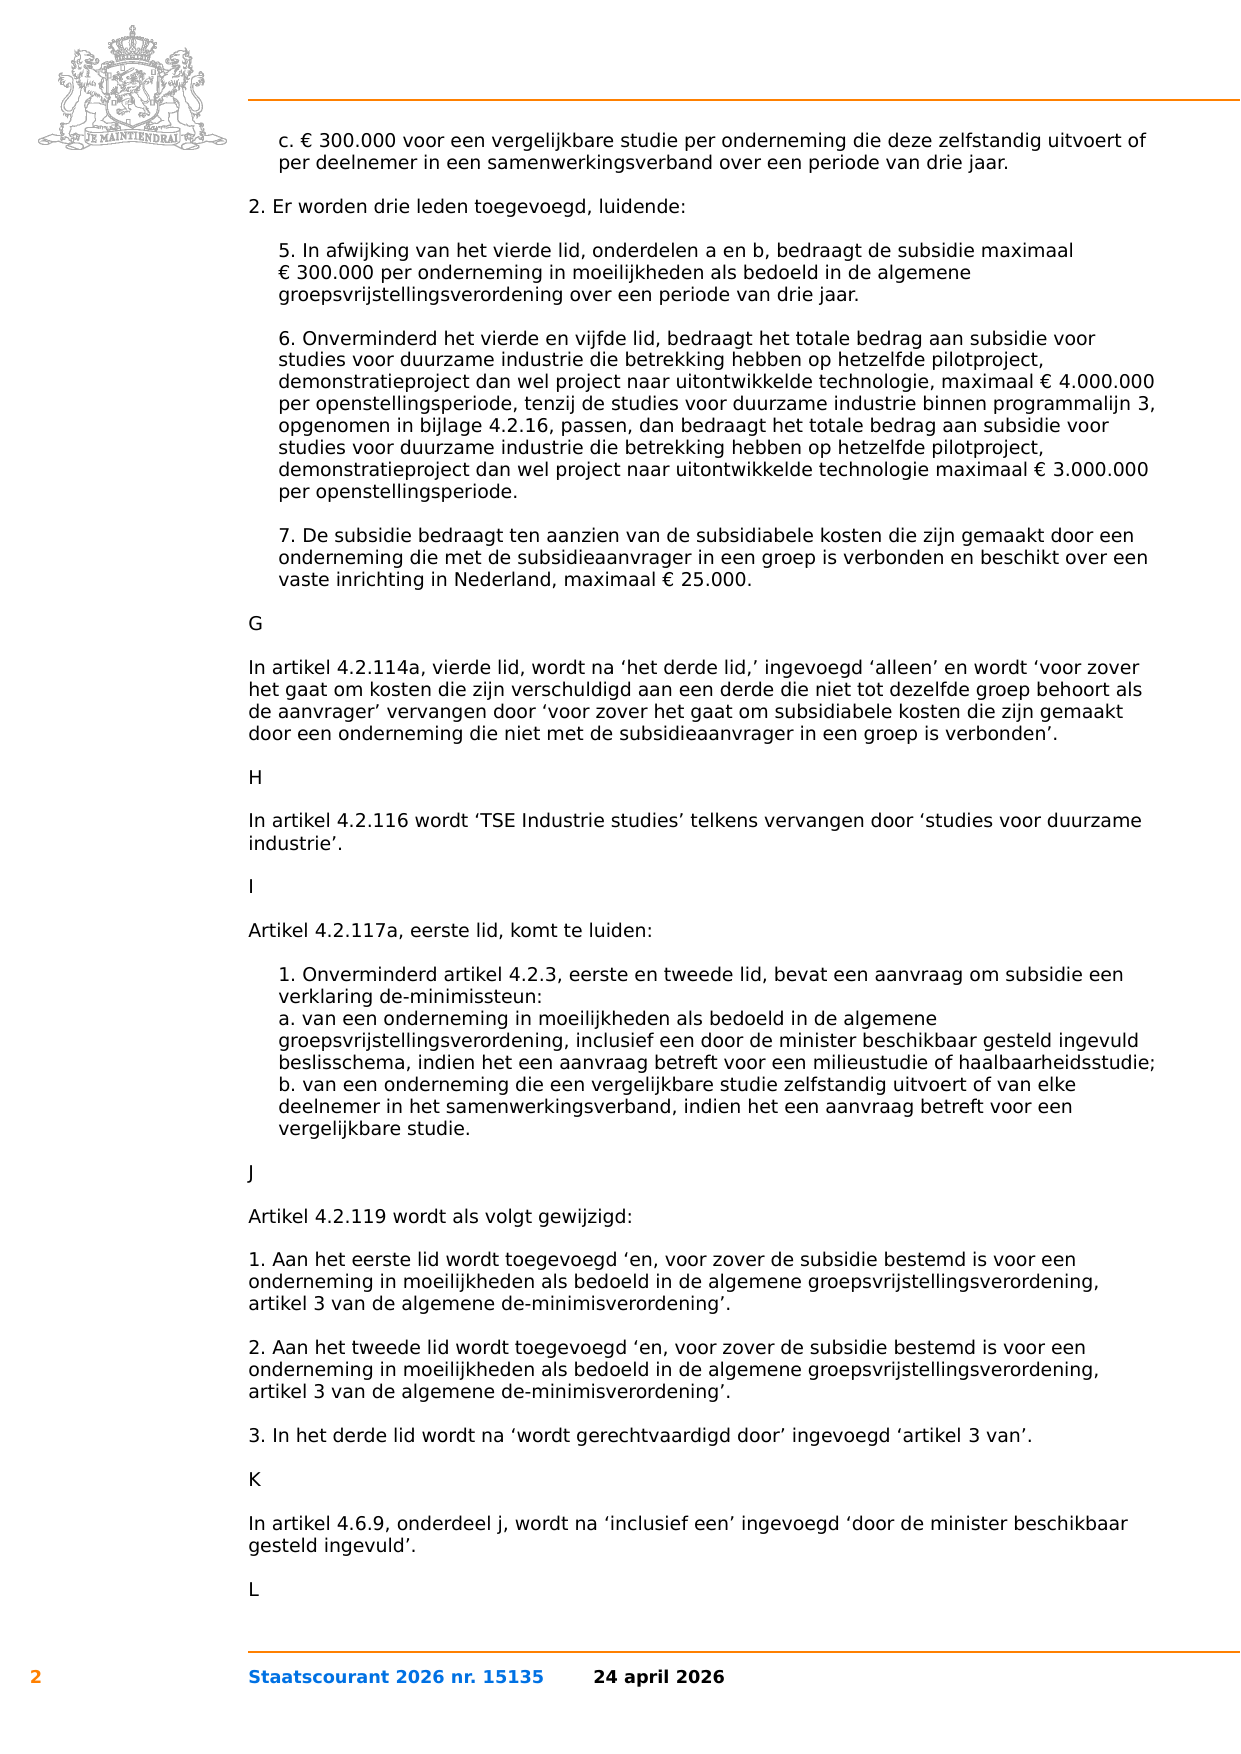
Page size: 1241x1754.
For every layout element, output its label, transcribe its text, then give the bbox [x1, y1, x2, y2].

text In artikel 4.2.114a, vierde lid, wordt na ‘het derde lid,’ ingevoegd ‘alleen’ en wordt ‘voor zover het gaat om kosten die zijn verschuldigd aan een derde die niet tot dezelfde groep behoort als de aanvrager’ vervangen door ‘voor zover het gaat om subsidiabele kosten die zijn gemaakt door een onderneming die niet met de subsidieaanvrager in een groep is verbonden’. [248, 657, 1163, 745]
text L [248, 1578, 1163, 1601]
text 7. De subsidie bedraagt ten aanzien van de subsidiabele kosten die zijn gemaakt door een onderneming die met de subsidieaanvrager in een groep is verbonden en beschikt over een vaste inrichting in Nederland, maximaal € 25.000. [278, 525, 1163, 591]
text Artikel 4.2.119 wordt als volgt gewijzigd: [248, 1206, 1163, 1227]
picture [38, 25, 227, 150]
text 1. Aan het eerste lid wordt toegevoegd ‘en, voor zover de subsidie bestemd is voor een onderneming in moeilijkheden als bedoeld in de algemene groepsvrijstellingsverordening, artikel 3 van de algemene de-minimisverordening’. [248, 1249, 1163, 1315]
text 2. Er worden drie leden toegevoegd, luidende: [248, 196, 1163, 218]
text 6. Onverminderd het vierde en vijfde lid, bedraagt het totale bedrag aan subsidie voor studies voor duurzame industrie die betrekking hebben op hetzelfde pilotproject, demonstratieproject dan wel project naar uitontwikkelde technologie, maximaal € 4.000.000 per openstellingsperiode, tenzij de studies voor duurzame industrie binnen programmalijn 3, opgenomen in bijlage 4.2.16, passen, dan bedraagt het totale bedrag aan subsidie voor studies voor duurzame industrie die betrekking hebben op hetzelfde pilotproject, demonstratieproject dan wel project naar uitontwikkelde technologie maximaal € 3.000.000 per openstellingsperiode. [278, 327, 1163, 503]
text Artikel 4.2.117a, eerste lid, komt te luiden: [248, 920, 1163, 942]
text c. € 300.000 voor een vergelijkbare studie per onderneming die deze zelfstandig uitvoert of per deelnemer in een samenwerkingsverband over een periode van drie jaar. [278, 130, 1163, 174]
text b. van een onderneming die een vergelijkbare studie zelfstandig uitvoert of van elke deelnemer in het samenwerkingsverband, indien het een aanvraag betreft voor een vergelijkbare studie. [278, 1074, 1163, 1140]
text In artikel 4.2.116 wordt ‘TSE Industrie studies’ telkens vervangen door ‘studies voor duurzame industrie’. [248, 810, 1163, 854]
text J [248, 1162, 1163, 1184]
text G [248, 613, 1163, 635]
text K [248, 1469, 1163, 1491]
text In artikel 4.6.9, onderdeel j, wordt na ‘inclusief een’ ingevoegd ‘door de minister beschikbaar gesteld ingevuld’. [248, 1513, 1163, 1557]
text 5. In afwijking van het vierde lid, onderdelen a en b, bedraagt de subsidie maximaal € 300.000 per onderneming in moeilijkheden als bedoeld in de algemene groepsvrijstellingsverordening over een periode van drie jaar. [278, 239, 1163, 306]
text H [248, 767, 1163, 788]
text I [248, 876, 1163, 898]
text a. van een onderneming in moeilijkheden als bedoeld in de algemene groepsvrijstellingsverordening, inclusief een door de minister beschikbaar gesteld ingevuld beslisschema, indien het een aanvraag betreft voor een milieustudie of haalbaarheidsstudie; [278, 1008, 1163, 1074]
text 2. Aan het tweede lid wordt toegevoegd ‘en, voor zover de subsidie bestemd is voor een onderneming in moeilijkheden als bedoeld in de algemene groepsvrijstellingsverordening, artikel 3 van de algemene de-minimisverordening’. [248, 1337, 1163, 1403]
text 1. Onverminderd artikel 4.2.3, eerste en tweede lid, bevat een aanvraag om subsidie een verklaring de-minimissteun: [278, 964, 1163, 1008]
text 3. In het derde lid wordt na ‘wordt gerechtvaardigd door’ ingevoegd ‘artikel 3 van’. [248, 1425, 1163, 1447]
